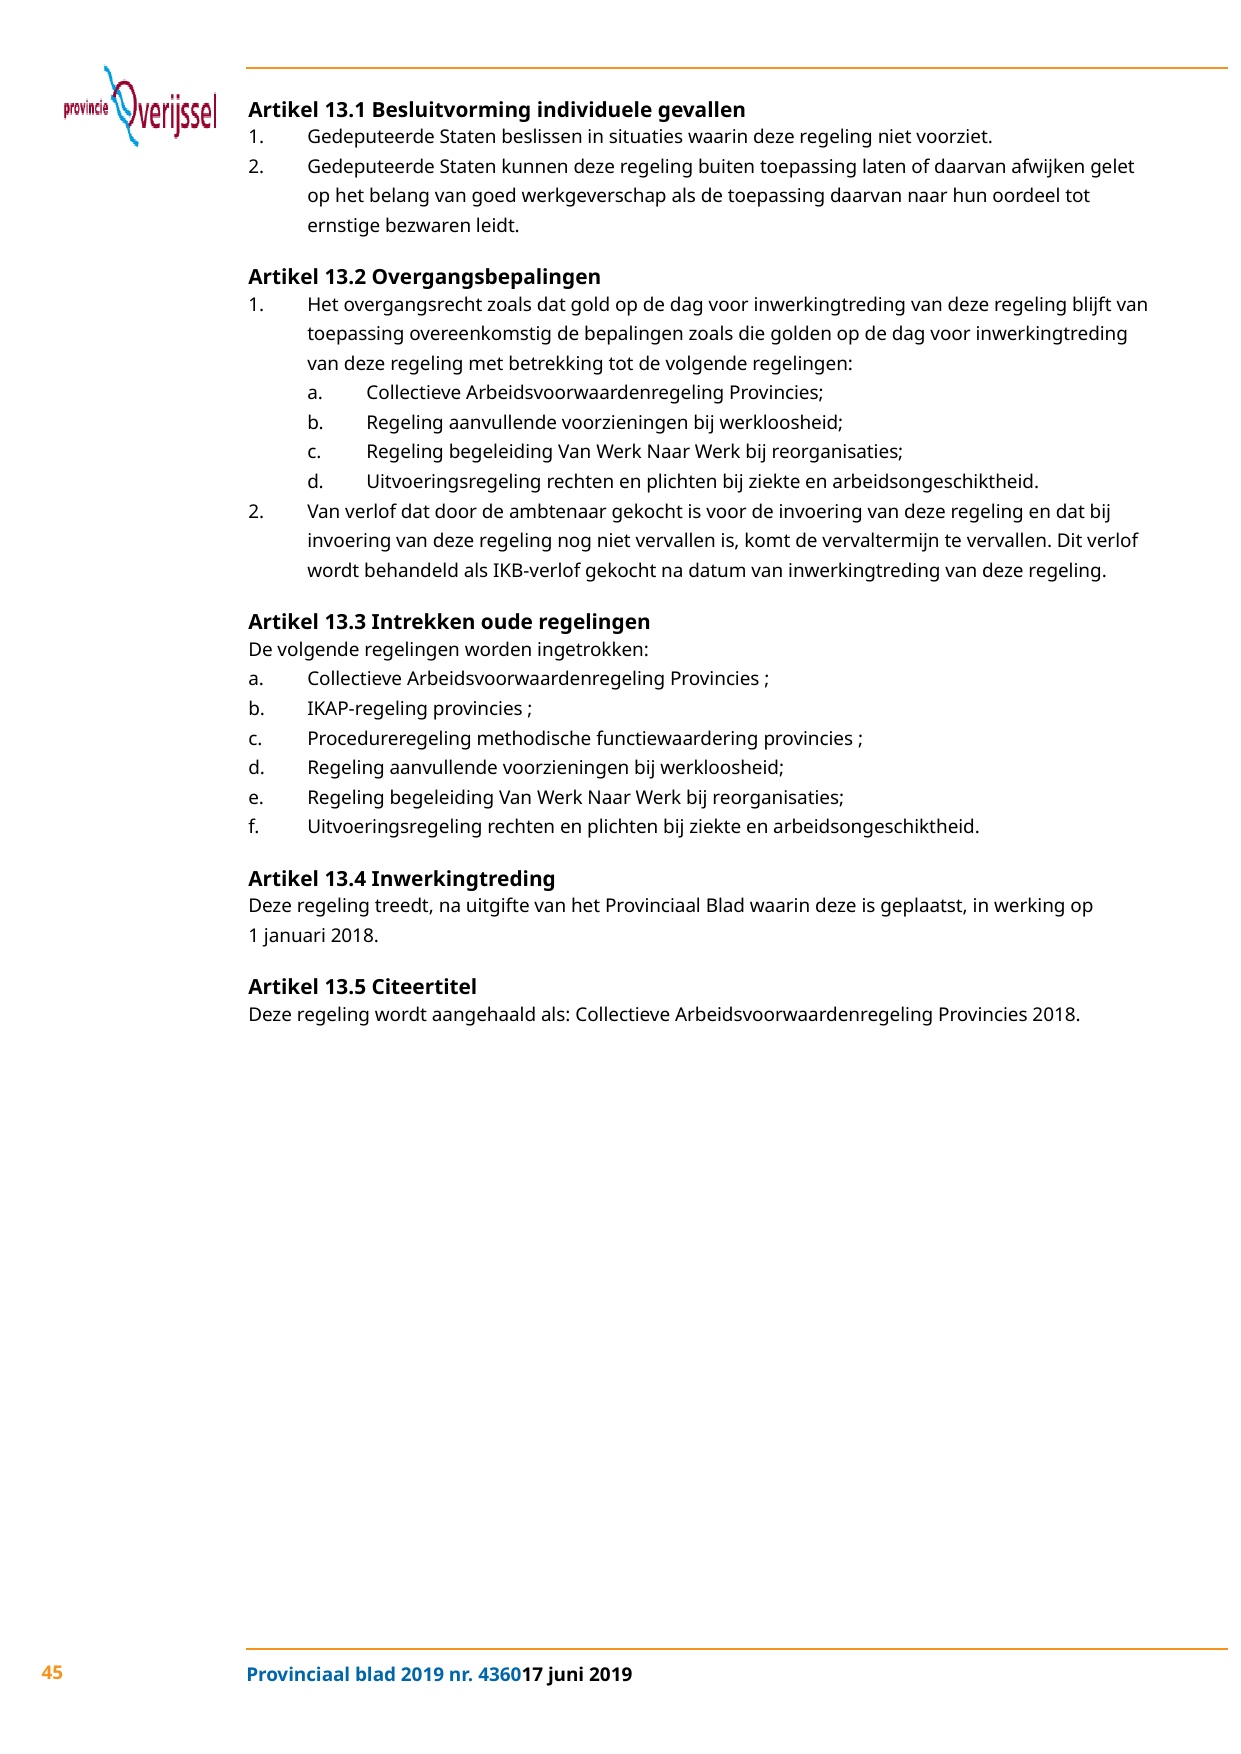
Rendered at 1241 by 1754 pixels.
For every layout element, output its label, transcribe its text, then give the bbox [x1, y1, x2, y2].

text De volgende regelingen worden ingetrokken: [248, 636, 1152, 662]
text Artikel 13.1 Besluitvorming individuele gevallen [248, 95, 1152, 123]
text Artikel 13.3 Intrekken oude regelingen [248, 607, 1152, 636]
list Uitvoeringsregeling rechten en plichten bij ziekte en arbeidsongeschiktheid. [248, 813, 1152, 839]
list Van verlof dat door de ambtenaar gekocht is voor de invoering van deze regeling en dat bij invoering van deze regeling nog niet vervallen is, komt de vervaltermijn te vervallen. Dit verlof wordt behandeld als IKB-verlof gekocht na datum van inwerkingtreding van deze regeling. [248, 498, 1152, 583]
picture [41, 47, 231, 172]
list Regeling begeleiding Van Werk Naar Werk bij reorganisaties; [248, 784, 1152, 809]
list Uitvoeringsregeling rechten en plichten bij ziekte en arbeidsongeschiktheid. [307, 468, 1152, 494]
list Regeling begeleiding Van Werk Naar Werk bij reorganisaties; [307, 439, 1152, 464]
text Artikel 13.2 Overgangsbepalingen [248, 262, 1152, 291]
list Collectieve Arbeidsvoorwaardenregeling Provincies ; [248, 666, 1152, 691]
list Regeling aanvullende voorzieningen bij werkloosheid; [307, 409, 1152, 435]
list Collectieve Arbeidsvoorwaardenregeling Provincies; [307, 379, 1152, 405]
list Gedeputeerde Staten kunnen deze regeling buiten toepassing laten of daarvan afwijken gelet op het belang van goed werkgeverschap als de toepassing daarvan naar hun oordeel tot ernstige bezwaren leidt. [248, 153, 1152, 238]
list Het overgangsrecht zoals dat gold op de dag voor inwerkingtreding van deze regeling blijft van toepassing overeenkomstig de bepalingen zoals die golden op de dag voor inwerkingtreding van deze regeling met betrekking tot de volgende regelingen: [248, 291, 1152, 376]
list Gedeputeerde Staten beslissen in situaties waarin deze regeling niet voorziet. [248, 123, 1152, 149]
text Deze regeling wordt aangehaald als: Collectieve Arbeidsvoorwaardenregeling Provincies 2018. [248, 1001, 1152, 1026]
list Procedureregeling methodische functiewaardering provincies ; [248, 725, 1152, 750]
list Regeling aanvullende voorzieningen bij werkloosheid; [248, 754, 1152, 780]
text Deze regeling treedt, na uitgifte van het Provinciaal Blad waarin deze is geplaatst, in werking op 1 januari 2018. [248, 892, 1152, 948]
text Artikel 13.5 Citeertitel [248, 972, 1152, 1001]
list IKAP-regeling provincies ; [248, 695, 1152, 721]
text Artikel 13.4 Inwerkingtreding [248, 864, 1152, 892]
